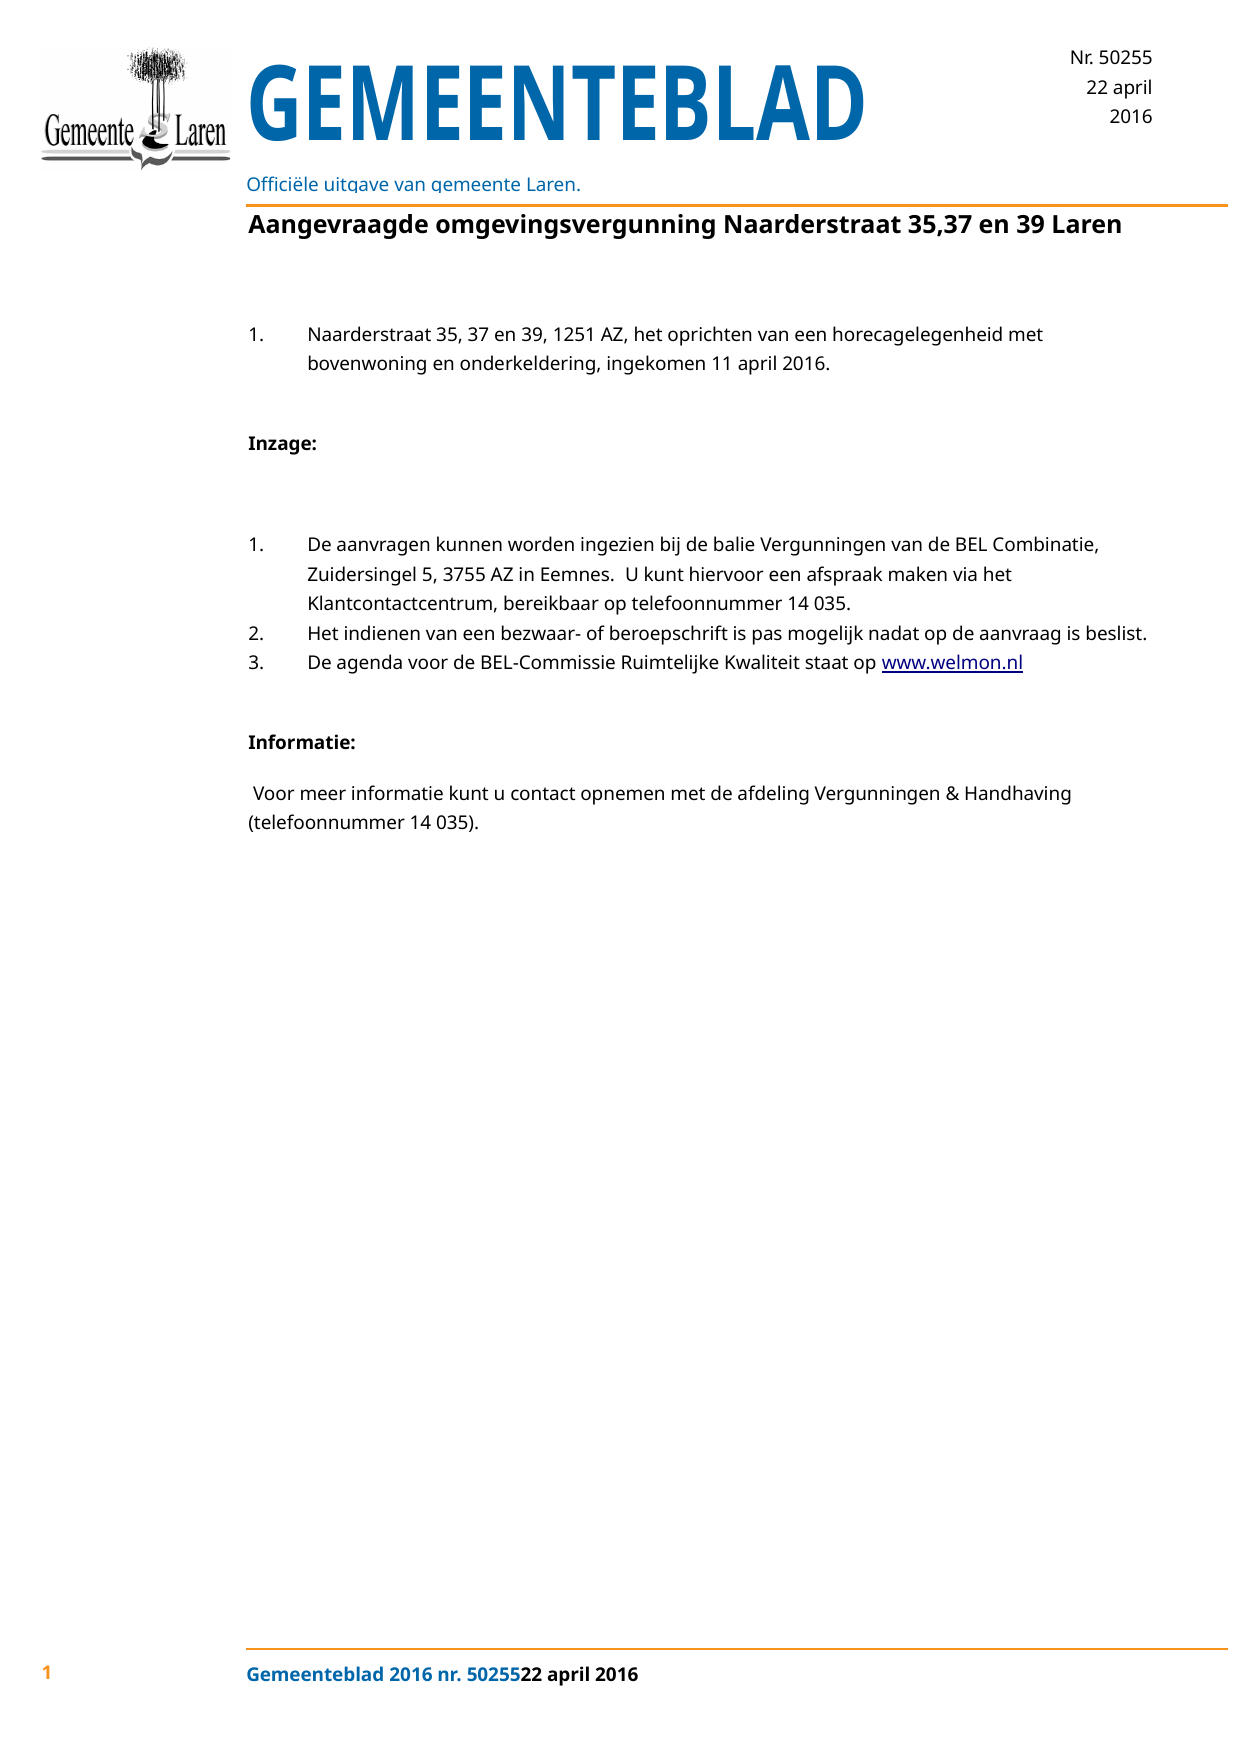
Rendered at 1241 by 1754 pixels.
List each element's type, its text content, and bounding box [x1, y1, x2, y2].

text Aangevraagde omgevingsvergunning Naarderstraat 35,37 en 39 Laren [248, 207, 1152, 241]
text Voor meer informatie kunt u contact opnemen met de afdeling Vergunningen & Handhaving (telefoonnummer 14 035). [248, 780, 1152, 835]
list Het indienen van een bezwaar- of beroepschrift is pas mogelijk nadat op de aanvraag is beslist. [248, 620, 1152, 646]
text Inzage: [248, 430, 1152, 456]
list De aanvragen kunnen worden ingezien bij de balie Vergunningen van de BEL Combinatie, Zuidersingel 5, 3755 AZ in Eemnes. U kunt hiervoor een afspraak maken via het Klantcontactcentrum, bereikbaar op telefoonnummer 14 035. [248, 531, 1152, 616]
text Informatie: [248, 729, 1152, 755]
list Naarderstraat 35, 37 en 39, 1251 AZ, het oprichten van een horecagelegenheid met bovenwoning en onderkeldering, ingekomen 11 april 2016. [248, 321, 1152, 376]
list De agenda voor de BEL-Commissie Ruimtelijke Kwaliteit staat op www.welmon.nl [248, 649, 1152, 675]
picture [41, 47, 231, 172]
